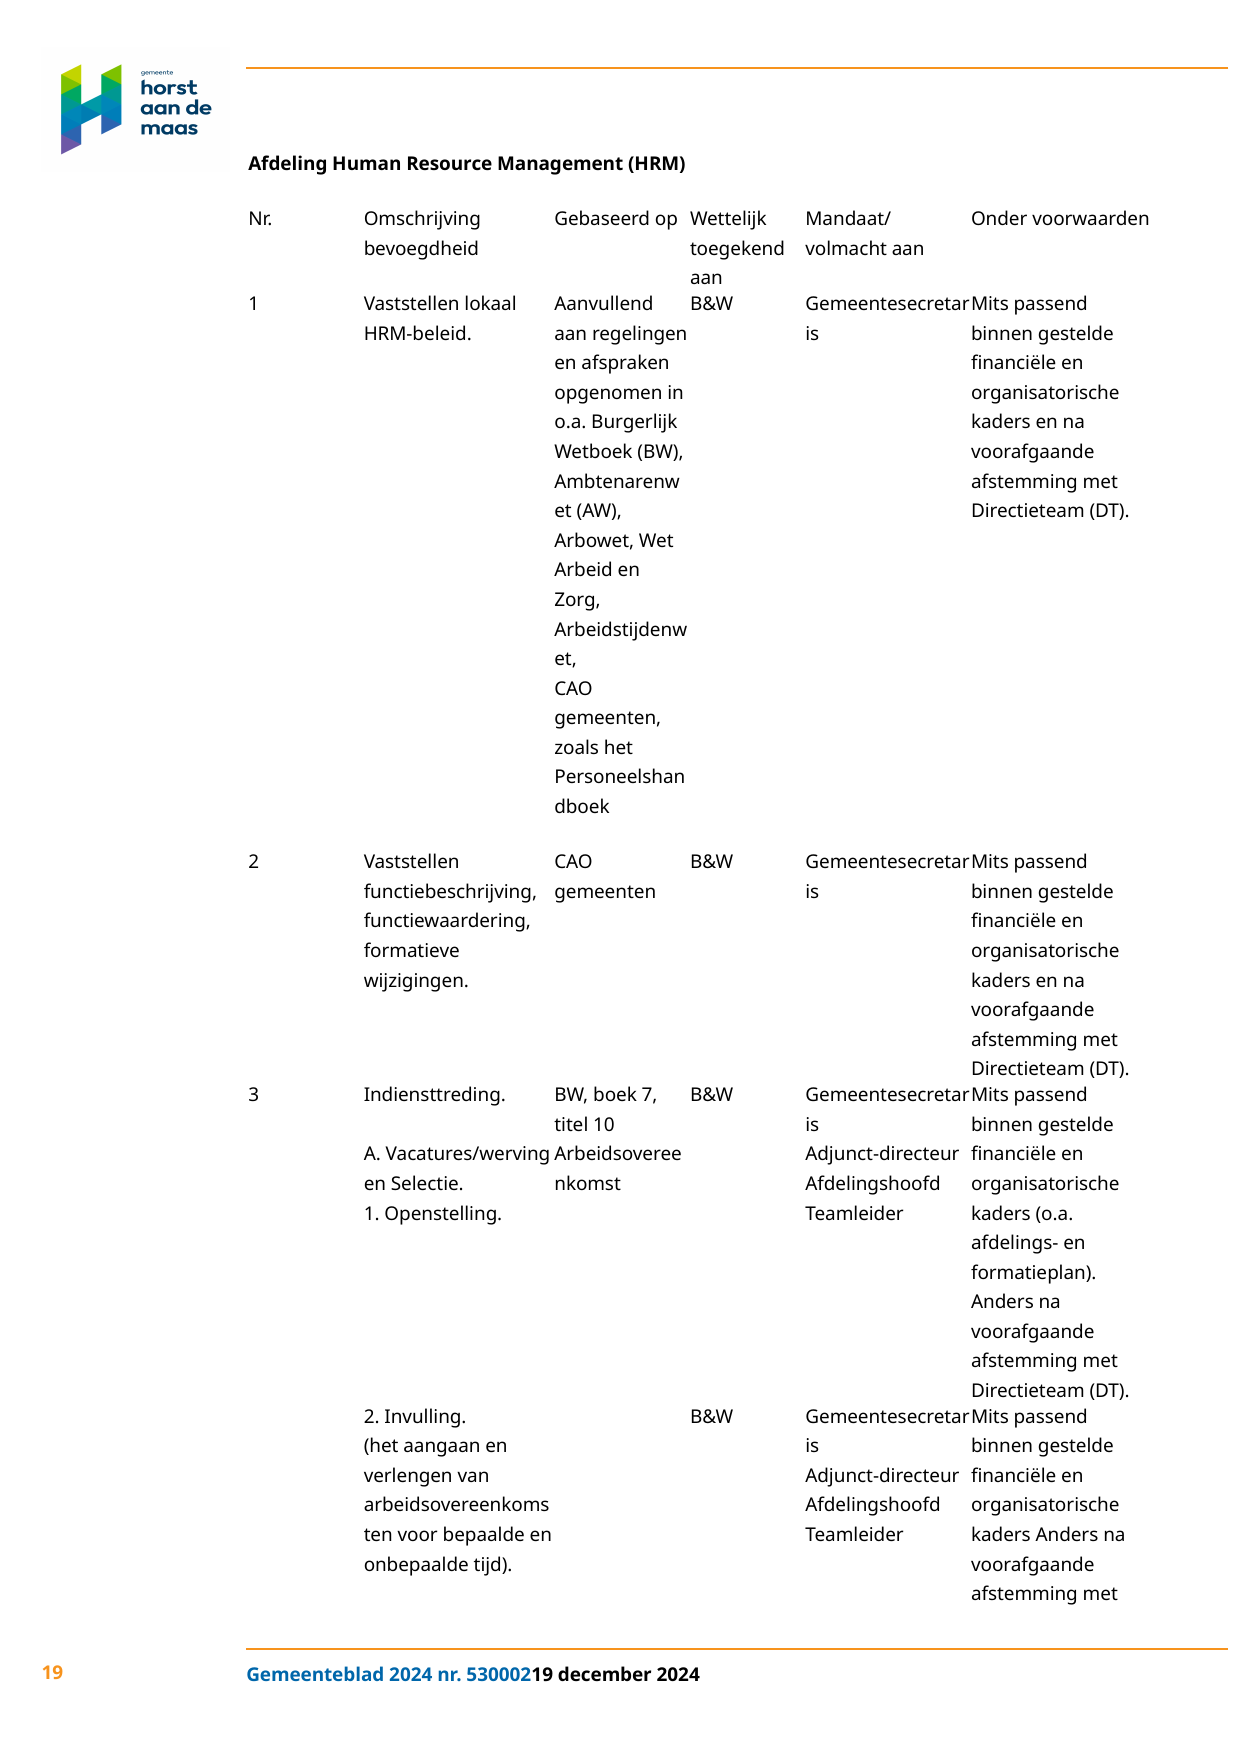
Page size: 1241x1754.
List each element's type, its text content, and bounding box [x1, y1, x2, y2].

table_cell BW, boek 7, titel 10 Arbeidsovereenkomst [554, 1081, 690, 1403]
table_cell Nr. [248, 205, 363, 290]
table_cell Mits passend binnen gestelde financiële en organisatorische kaders Anders na voorafgaande afstemming met [971, 1403, 1152, 1606]
table_cell B&W [690, 849, 805, 1081]
table_cell Mits passend binnen gestelde financiële en organisatorische kaders en na voorafgaande afstemming met Directieteam (DT). [971, 849, 1152, 1081]
table_cell [690, 95, 805, 121]
table_cell [364, 95, 554, 121]
table_cell Afdeling Human Resource Management (HRM) [248, 121, 1152, 205]
table_cell 1 [248, 290, 363, 848]
table_cell [554, 95, 690, 121]
table_cell 2 [248, 849, 363, 1081]
table_cell 3 [248, 1081, 363, 1606]
table_cell Gemeentesecretaris Adjunct-directeur Afdelingshoofd Teamleider [805, 1403, 971, 1606]
table_cell Mits passend binnen gestelde financiële en organisatorische kaders en na voorafgaande afstemming met Directieteam (DT). [971, 290, 1152, 848]
table_cell 2. Invulling. (het aangaan en verlengen van arbeidsovereenkomsten voor bepaalde en onbepaalde tijd). [364, 1403, 554, 1606]
picture [41, 47, 231, 172]
table_cell [554, 1403, 690, 1606]
table_cell Wettelijk toegekend aan [690, 205, 805, 290]
table_cell [971, 95, 1152, 121]
table_cell Mandaat/volmacht aan [805, 205, 971, 290]
table_cell Onder voorwaarden [971, 205, 1152, 290]
table_cell Mits passend binnen gestelde financiële en organisatorische kaders (o.a. afdelings- en formatieplan). Anders na voorafgaande afstemming met Directieteam (DT). [971, 1081, 1152, 1403]
table_cell Gemeentesecretaris [805, 849, 971, 1081]
table_cell Gemeentesecretaris Adjunct-directeur Afdelingshoofd Teamleider [805, 1081, 971, 1403]
table_cell Indiensttreding. A. Vacatures/werving en Selectie. 1. Openstelling. [364, 1081, 554, 1403]
table_cell [248, 95, 363, 121]
table_cell Vaststellen functiebeschrijving, functiewaardering, formatieve wijzigingen. [364, 849, 554, 1081]
table_cell Aanvullend aan regelingen en afspraken opgenomen in o.a. Burgerlijk Wetboek (BW), Ambtenarenwet (AW), Arbowet, Wet Arbeid en Zorg, Arbeidstijdenwet, CAO gemeenten, zoals het Personeelshandboek [554, 290, 690, 848]
table_cell B&W [690, 1081, 805, 1403]
table_cell [805, 95, 971, 121]
table_cell Gebaseerd op [554, 205, 690, 290]
table_cell CAO gemeenten [554, 849, 690, 1081]
table_cell Gemeentesecretaris [805, 290, 971, 848]
table_cell Vaststellen lokaal HRM-beleid. [364, 290, 554, 848]
table_cell Omschrijving bevoegdheid [364, 205, 554, 290]
table_cell B&W [690, 290, 805, 848]
table_cell B&W [690, 1403, 805, 1606]
